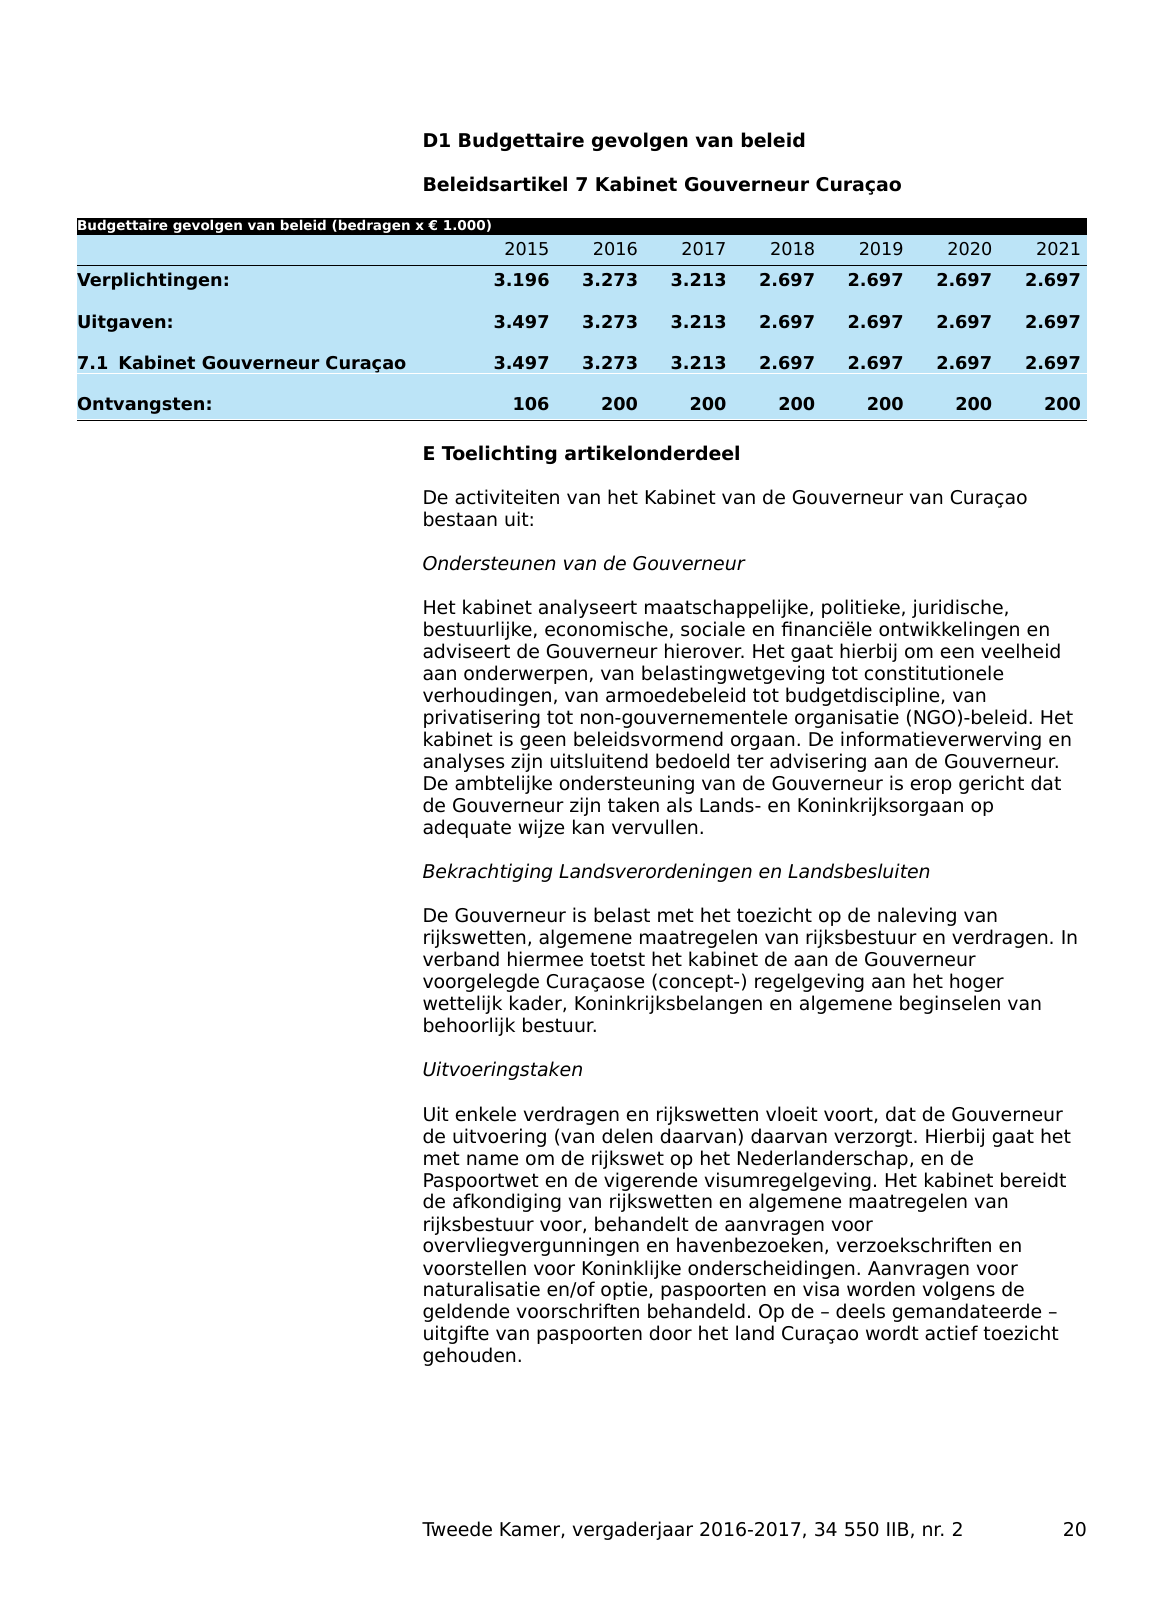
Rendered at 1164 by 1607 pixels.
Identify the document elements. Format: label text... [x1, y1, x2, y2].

table_cell [998, 374, 1087, 394]
subtitle D1 Budgettaire gevolgen van beleid [422, 130, 1087, 152]
subtitle Bekrachtiging Landsverordeningen en Landsbesluiten [422, 861, 1087, 883]
table_cell 200 [644, 394, 732, 419]
table_cell [909, 374, 998, 394]
table_cell 3.497 [466, 353, 555, 373]
table_cell 2.697 [909, 266, 998, 291]
table_cell [909, 332, 998, 353]
table_cell 3.497 [466, 312, 555, 332]
table_cell 3.273 [555, 353, 644, 373]
table_cell [555, 332, 644, 353]
table_cell 200 [998, 394, 1087, 419]
table_cell [112, 235, 466, 265]
table_cell [112, 332, 466, 353]
table_cell 2.697 [821, 266, 909, 291]
table_cell 2.697 [998, 312, 1087, 332]
table_cell [644, 291, 732, 312]
table_cell [466, 374, 555, 394]
table_cell [821, 291, 909, 312]
table_cell [555, 374, 644, 394]
table_cell [732, 332, 821, 353]
table_cell 2017 [644, 235, 732, 265]
table_cell [77, 291, 112, 312]
table_cell [555, 291, 644, 312]
table_cell 2.697 [998, 353, 1087, 373]
table_cell 2.697 [732, 266, 821, 291]
table_cell [732, 291, 821, 312]
subtitle E Toelichting artikelonderdeel [422, 443, 1087, 465]
table_cell 2019 [821, 235, 909, 265]
table_cell 3.273 [555, 312, 644, 332]
text De activiteiten van het Kabinet van de Gouverneur van Curaçao bestaan uit: [422, 487, 1087, 531]
table_cell 2020 [909, 235, 998, 265]
table_cell 2.697 [909, 353, 998, 373]
table_cell [77, 374, 112, 394]
table_cell 2018 [732, 235, 821, 265]
text Uit enkele verdragen en rijkswetten vloeit voort, dat de Gouverneur de uitvoering (van delen daarvan) daarvan verzorgt. Hierbij gaat het met name om de rijkswet op het Nederlanderschap, en de Paspoortwet en de vigerende visumregelgeving. Het kabinet bereidt de afkondiging van rijkswetten en algemene maatregelen van rijksbestuur voor, behandelt de aanvragen voor overvliegvergunningen en havenbezoeken, verzoekschriften en voorstellen voor Koninklijke onderscheidingen. Aanvragen voor naturalisatie en/of optie, paspoorten en visa worden volgens de geldende voorschriften behandeld. Op de – deels gemandateerde – uitgifte van paspoorten door het land Curaçao wordt actief toezicht gehouden. [422, 1103, 1087, 1367]
table_cell 2021 [998, 235, 1087, 265]
table_cell 3.196 [466, 266, 555, 291]
table_cell [909, 291, 998, 312]
table_cell [644, 374, 732, 394]
table_cell [77, 235, 112, 265]
table_cell 3.213 [644, 353, 732, 373]
table_cell 3.273 [555, 266, 644, 291]
table_cell [112, 291, 466, 312]
table_cell [998, 291, 1087, 312]
table_cell 2016 [555, 235, 644, 265]
table_cell Ontvangsten: [77, 394, 466, 419]
table_cell 2.697 [821, 312, 909, 332]
table_cell [466, 291, 555, 312]
table_cell 2.697 [998, 266, 1087, 291]
table_cell 2.697 [732, 312, 821, 332]
subtitle Uitvoeringstaken [422, 1059, 1087, 1081]
table_cell 200 [821, 394, 909, 419]
table_cell [112, 374, 466, 394]
table_cell 3.213 [644, 312, 732, 332]
table_cell 106 [466, 394, 555, 419]
table_cell 3.213 [644, 266, 732, 291]
text Het kabinet analyseert maatschappelijke, politieke, juridische, bestuurlijke, economische, sociale en financiële ontwikkelingen en adviseert de Gouverneur hierover. Het gaat hierbij om een veelheid aan onderwerpen, van belastingwetgeving tot constitutionele verhoudingen, van armoedebeleid tot budgetdiscipline, van privatisering tot non-gouvernementele organisatie (NGO)-beleid. Het kabinet is geen beleidsvormend orgaan. De informatieverwerving en analyses zijn uitsluitend bedoeld ter advisering aan de Gouverneur. De ambtelijke ondersteuning van de Gouverneur is erop gericht dat de Gouverneur zijn taken als Lands- en Koninkrijksorgaan op adequate wijze kan vervullen. [422, 597, 1087, 839]
table_cell 200 [909, 394, 998, 419]
table_cell [732, 374, 821, 394]
table_cell [821, 374, 909, 394]
table_cell Uitgaven: [77, 312, 466, 332]
table_cell 2.697 [909, 312, 998, 332]
table_header Budgettaire gevolgen van beleid (bedragen x € 1.000) [77, 218, 1087, 234]
subtitle Ondersteunen van de Gouverneur [422, 553, 1087, 575]
subtitle Beleidsartikel 7 Kabinet Gouverneur Curaçao [422, 174, 1087, 196]
table_cell Verplichtingen: [77, 266, 466, 291]
table_cell 200 [555, 394, 644, 419]
text De Gouverneur is belast met het toezicht op de naleving van rijkswetten, algemene maatregelen van rijksbestuur en verdragen. In verband hiermee toetst het kabinet de aan de Gouverneur voorgelegde Curaçaose (concept-) regelgeving aan het hoger wettelijk kader, Koninkrijksbelangen en algemene beginselen van behoorlijk bestuur. [422, 905, 1087, 1037]
table_cell 2.697 [821, 353, 909, 373]
table_cell [821, 332, 909, 353]
table_cell [77, 332, 112, 353]
table_cell 2.697 [732, 353, 821, 373]
table_cell 200 [732, 394, 821, 419]
table_cell [466, 332, 555, 353]
table_cell [998, 332, 1087, 353]
table_cell 7.1 [77, 353, 112, 373]
table_cell [644, 332, 732, 353]
table_cell Kabinet Gouverneur Curaçao [112, 353, 466, 373]
table_cell 2015 [466, 235, 555, 265]
